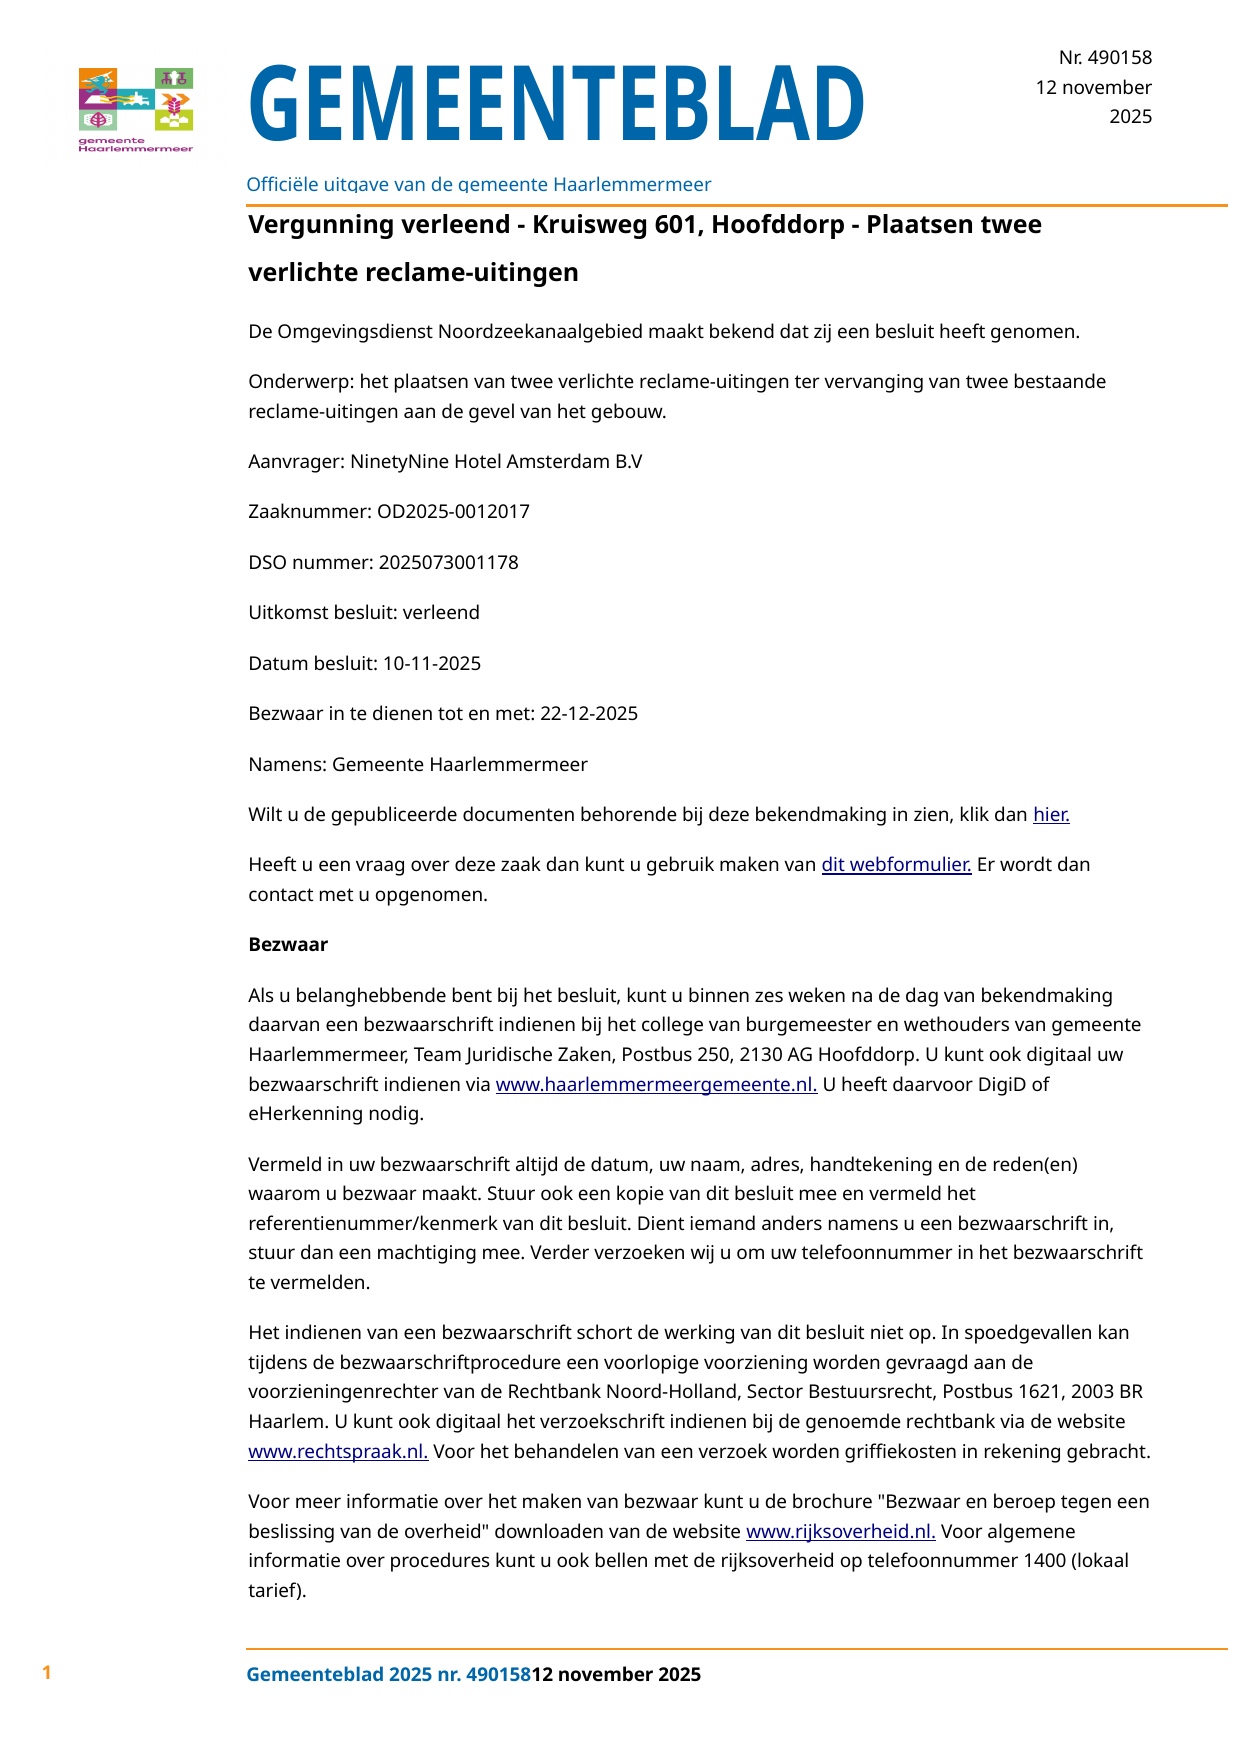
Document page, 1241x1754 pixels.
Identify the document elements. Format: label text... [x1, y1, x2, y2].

text Onderwerp: het plaatsen van twee verlichte reclame-uitingen ter vervanging van twee bestaande reclame-uitingen aan de gevel van het gebouw. [248, 368, 1152, 424]
text Datum besluit: 10-11-2025 [248, 650, 1152, 676]
text DSO nummer: 2025073001178 [248, 549, 1152, 575]
text Vermeld in uw bezwaarschrift altijd de datum, uw naam, adres, handtekening en de reden(en) waarom u bezwaar maakt. Stuur ook een kopie van dit besluit mee en vermeld het referentienummer/kenmerk van dit besluit. Dient iemand anders namens u een bezwaarschrift in, stuur dan een machtiging mee. Verder verzoeken wij u om uw telefoonnummer in het bezwaarschrift te vermelden. [248, 1151, 1152, 1295]
text Heeft u een vraag over deze zaak dan kunt u gebruik maken van dit webformulier. Er wordt dan contact met u opgenomen. [248, 852, 1152, 907]
text Het indienen van een bezwaarschrift schort de werking van dit besluit niet op. In spoedgevallen kan tijdens de bezwaarschriftprocedure een voorlopige voorziening worden gevraagd aan de voorzieningenrechter van de Rechtbank Noord-Holland, Sector Bestuursrecht, Postbus 1621, 2003 BR Haarlem. U kunt ook digitaal het verzoekschrift indienen bij de genoemde rechtbank via de website www.rechtspraak.nl. Voor het behandelen van een verzoek worden griffiekosten in rekening gebracht. [248, 1319, 1152, 1464]
text Wilt u de gepubliceerde documenten behorende bij deze bekendmaking in zien, klik dan hier. [248, 801, 1152, 827]
text Bezwaar in te dienen tot en met: 22-12-2025 [248, 700, 1152, 726]
text De Omgevingsdienst Noordzeekanaalgebied maakt bekend dat zij een besluit heeft genomen. [248, 318, 1152, 344]
text Vergunning verleend - Kruisweg 601, Hoofddorp - Plaatsen twee verlichte reclame-uitingen [248, 207, 1152, 288]
picture [41, 47, 231, 172]
text Voor meer informatie over het maken van bezwaar kunt u de brochure "Bezwaar en beroep tegen een beslissing van de overheid" downloaden van de website www.rijksoverheid.nl. Voor algemene informatie over procedures kunt u ook bellen met de rijksoverheid op telefoonnummer 1400 (lokaal tarief). [248, 1488, 1152, 1603]
text Aanvrager: NinetyNine Hotel Amsterdam B.V [248, 448, 1152, 474]
text Uitkomst besluit: verleend [248, 599, 1152, 625]
text Als u belanghebbende bent bij het besluit, kunt u binnen zes weken na de dag van bekendmaking daarvan een bezwaarschrift indienen bij het college van burgemeester en wethouders van gemeente Haarlemmermeer, Team Juridische Zaken, Postbus 250, 2130 AG Hoofddorp. U kunt ook digitaal uw bezwaarschrift indienen via www.haarlemmermeergemeente.nl. U heeft daarvoor DigiD of eHerkenning nodig. [248, 982, 1152, 1126]
text Namens: Gemeente Haarlemmermeer [248, 751, 1152, 777]
text Bezwaar [248, 932, 1152, 957]
text Zaaknummer: OD2025-0012017 [248, 499, 1152, 524]
